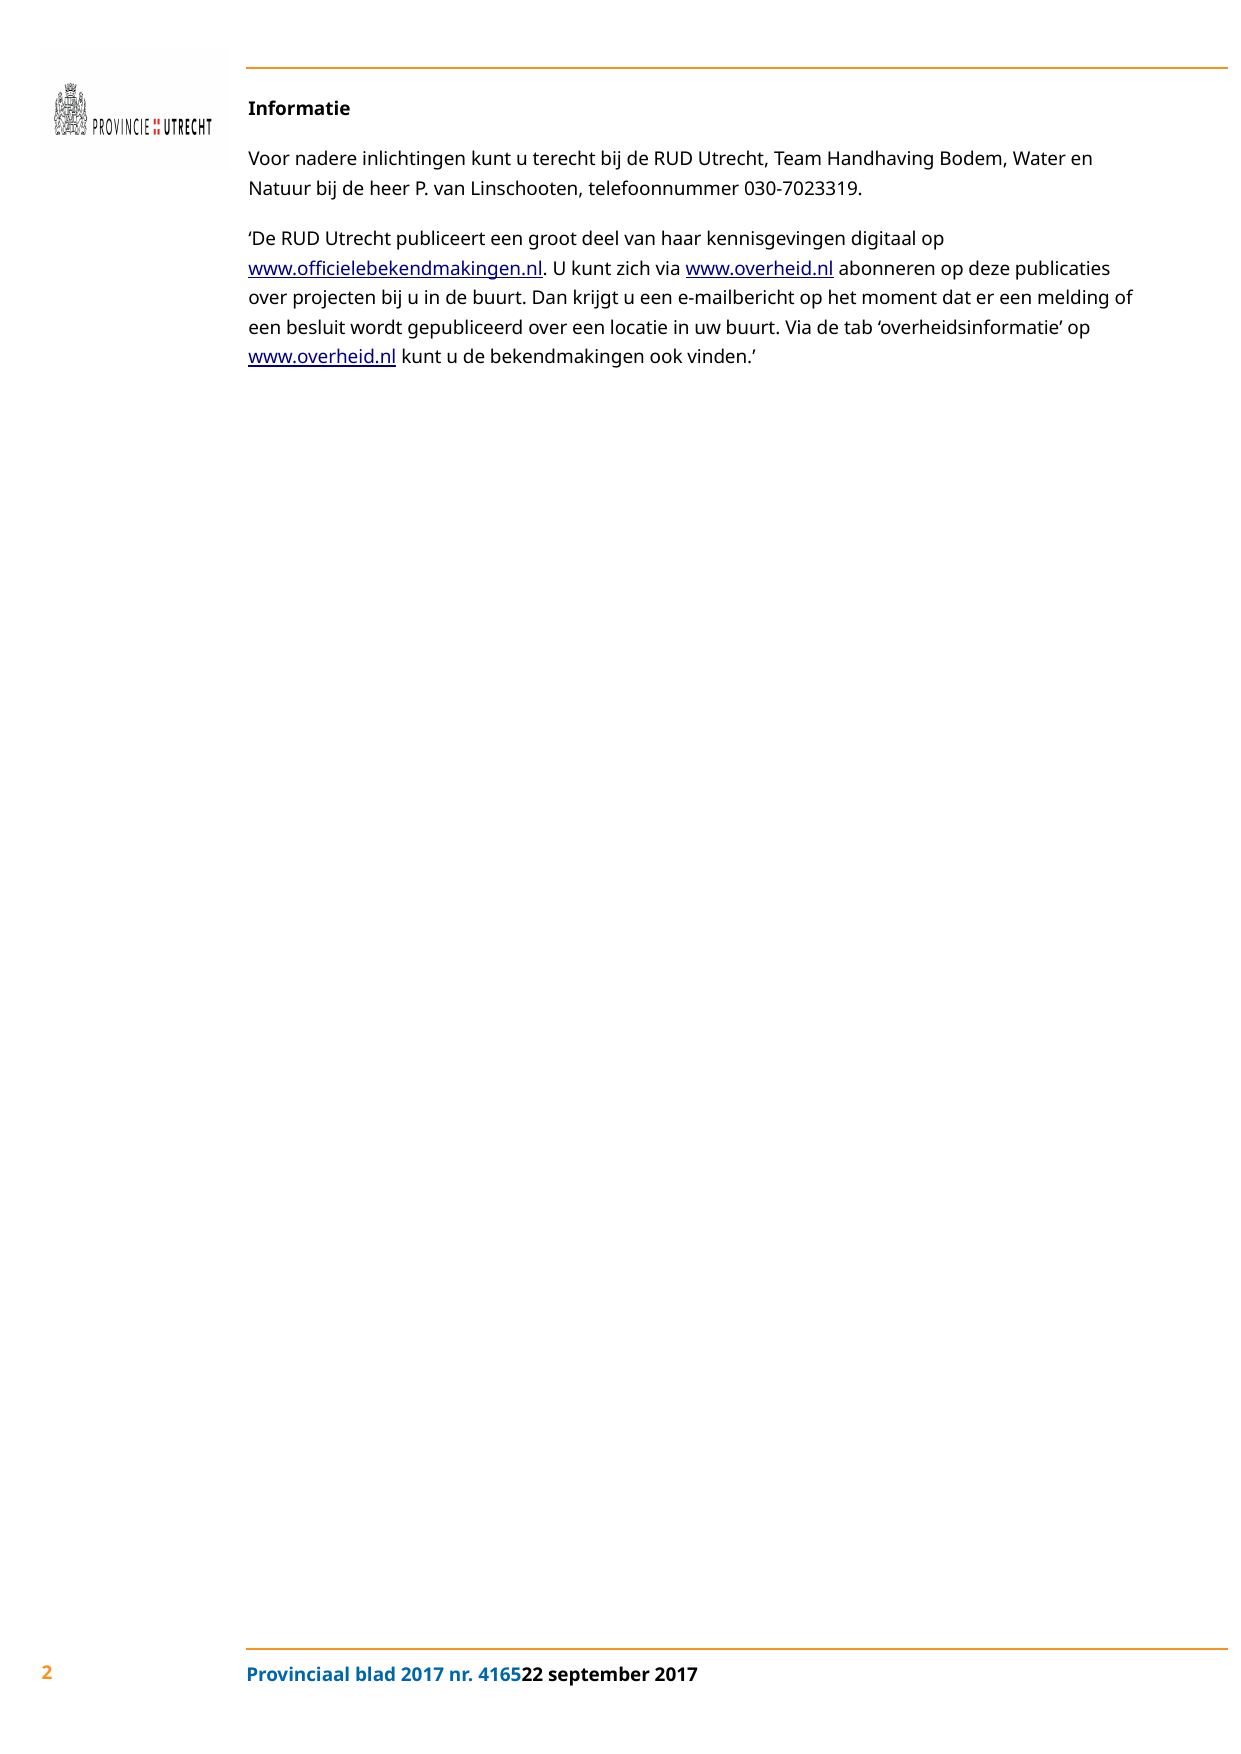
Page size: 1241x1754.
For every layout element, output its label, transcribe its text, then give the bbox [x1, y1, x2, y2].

text Informatie [248, 95, 1152, 121]
picture [41, 47, 231, 172]
text Voor nadere inlichtingen kunt u terecht bij de RUD Utrecht, Team Handhaving Bodem, Water en Natuur bij de heer P. van Linschooten, telefoonnummer 030-7023319. [248, 145, 1152, 201]
text ‘De RUD Utrecht publiceert een groot deel van haar kennisgevingen digitaal op www.officielebekendmakingen.nl. U kunt zich via www.overheid.nl abonneren op deze publicaties over projecten bij u in de buurt. Dan krijgt u een e-mailbericht op het moment dat er een melding of een besluit wordt gepubliceerd over een locatie in uw buurt. Via de tab ‘overheidsinformatie’ op www.overheid.nl kunt u de bekendmakingen ook vinden.’ [248, 225, 1152, 369]
